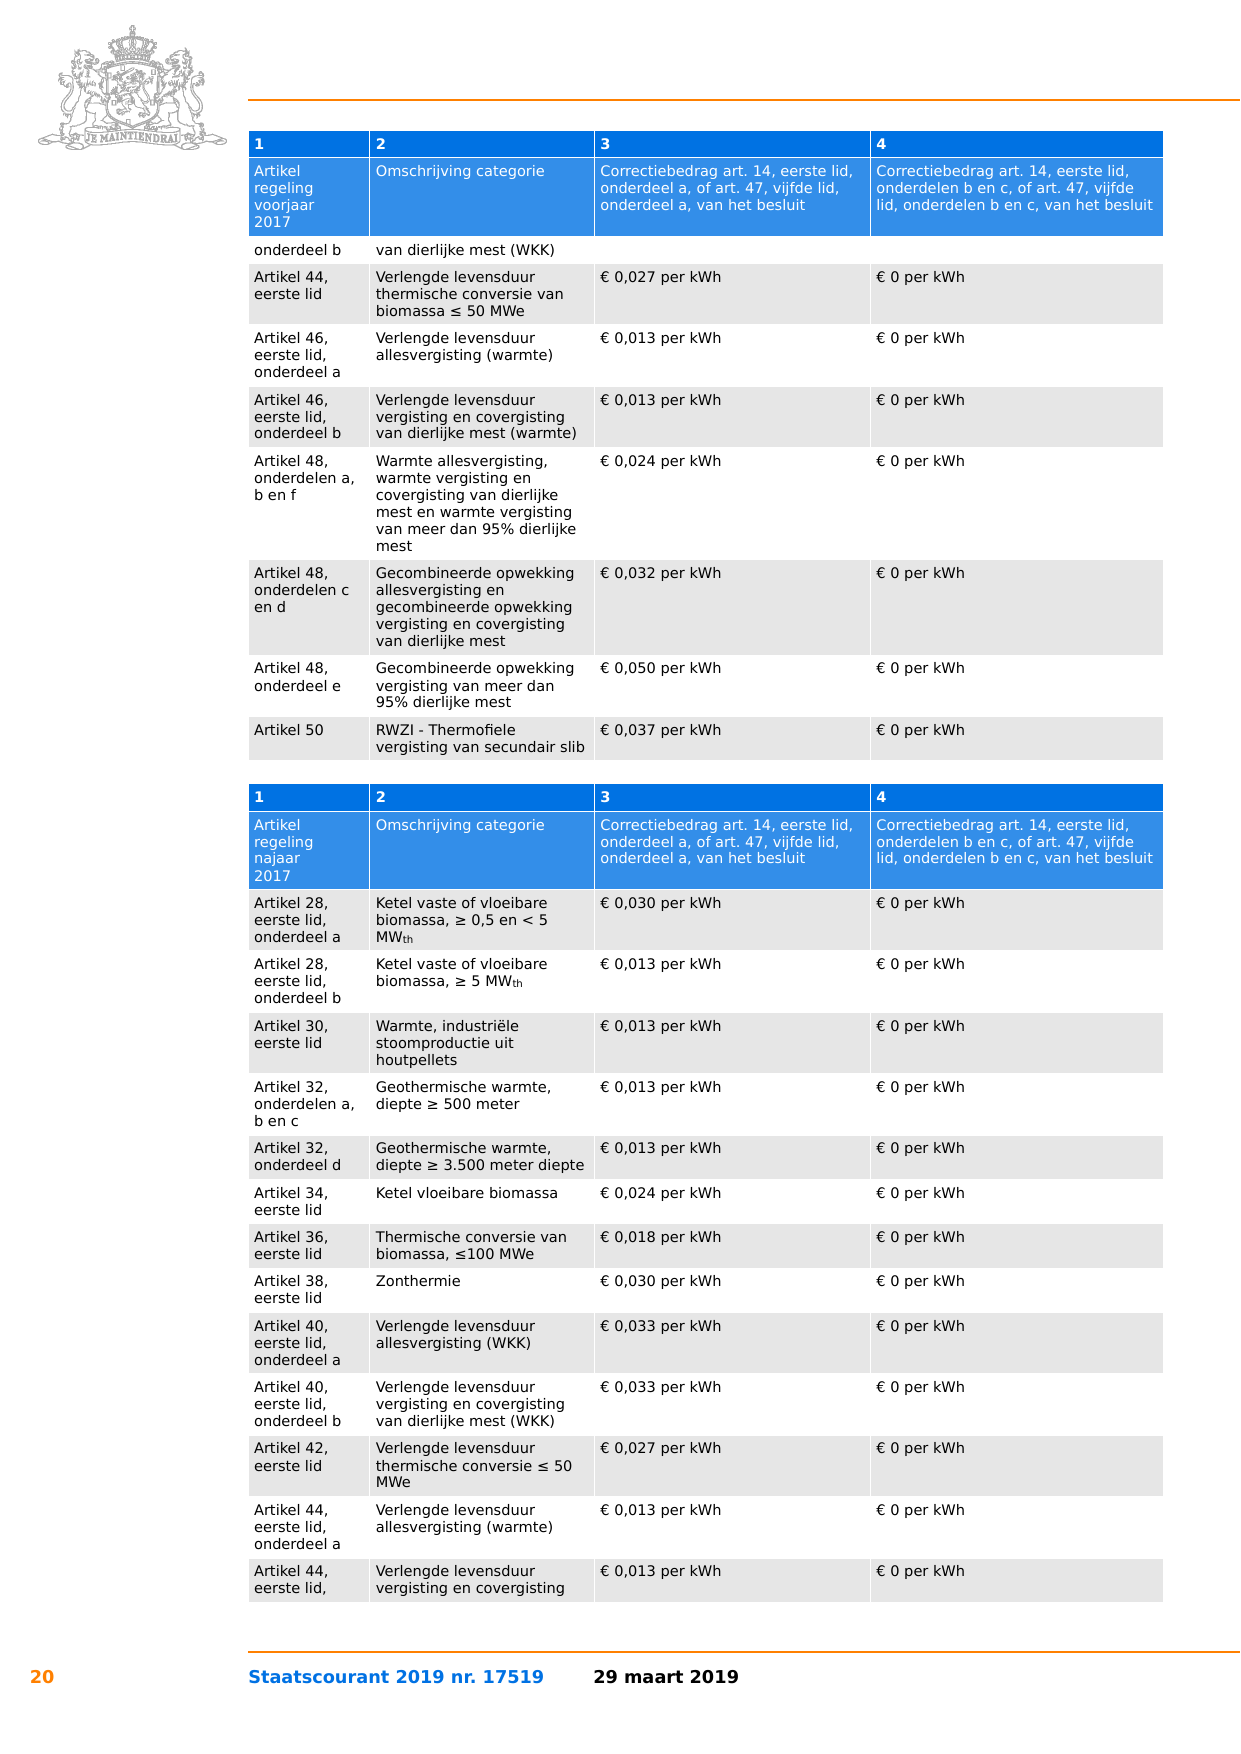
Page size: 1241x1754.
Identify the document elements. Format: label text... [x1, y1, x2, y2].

table_cell € 0 per kWh [871, 1497, 1163, 1557]
table_cell Artikel 44, eerste lid [249, 264, 369, 324]
table_cell € 0 per kWh [871, 1436, 1163, 1496]
table_cell € 0,024 per kWh [595, 1180, 870, 1223]
table_cell Artikel 28, eerste lid, onderdeel a [249, 890, 369, 950]
table_cell € 0,033 per kWh [595, 1313, 870, 1373]
table_cell Correctiebedrag art. 14, eerste lid, onderdeel a, of art. 47, vijfde lid, onderdeel a, van het besluit [595, 812, 870, 889]
table_cell € 0,013 per kWh [595, 1497, 870, 1557]
table_cell van dierlijke mest (WKK) [370, 237, 594, 263]
table_cell € 0 per kWh [871, 1013, 1163, 1073]
table_cell € 0,013 per kWh [595, 1074, 870, 1134]
table_cell Artikel regeling voorjaar 2017 [249, 158, 369, 236]
table_cell € 0 per kWh [871, 951, 1163, 1012]
table_cell € 0,013 per kWh [595, 1559, 870, 1602]
table_cell Artikel 42, eerste lid [249, 1436, 369, 1496]
table_header 3 [595, 131, 870, 157]
table_cell € 0 per kWh [871, 387, 1163, 447]
table_cell Artikel 48, onderdelen c en d [249, 560, 369, 655]
table_cell RWZI - Thermofiele vergisting van secundair slib [370, 717, 594, 760]
table_cell Verlengde levensduur vergisting en covergisting van dierlijke mest (warmte) [370, 387, 594, 447]
table_cell € 0,013 per kWh [595, 387, 870, 447]
table_cell Ketel vloeibare biomassa [370, 1180, 594, 1223]
table_cell Warmte, industriële stoomproductie uit houtpellets [370, 1013, 594, 1073]
table_cell Verlengde levensduur vergisting en covergisting van dierlijke mest (WKK) [370, 1374, 594, 1435]
table_cell Zonthermie [370, 1269, 594, 1312]
table_cell € 0,030 per kWh [595, 1269, 870, 1312]
table_cell € 0 per kWh [871, 1136, 1163, 1179]
table_cell Artikel 38, eerste lid [249, 1269, 369, 1312]
table_cell Warmte allesvergisting, warmte vergisting en covergisting van dierlijke mest en warmte vergisting van meer dan 95% dierlijke mest [370, 448, 594, 559]
table_cell Geothermische warmte, diepte ≥ 3.500 meter diepte [370, 1136, 594, 1179]
table_header 4 [871, 131, 1163, 157]
table_cell Artikel 44, eerste lid, onderdeel a [249, 1497, 369, 1557]
table_cell Omschrijving categorie [370, 158, 594, 236]
table_cell € 0 per kWh [871, 890, 1163, 950]
table_cell € 0 per kWh [871, 717, 1163, 760]
table_cell Thermische conversie van biomassa, ≤100 MWe [370, 1224, 594, 1268]
table_cell Artikel 36, eerste lid [249, 1224, 369, 1268]
table_cell Artikel 28, eerste lid, onderdeel b [249, 951, 369, 1012]
table_cell € 0 per kWh [871, 560, 1163, 655]
table_cell Artikel 50 [249, 717, 369, 760]
table_cell Artikel 46, eerste lid, onderdeel b [249, 387, 369, 447]
table_cell Artikel 30, eerste lid [249, 1013, 369, 1073]
table_cell Verlengde levensduur allesvergisting (warmte) [370, 325, 594, 386]
table_cell onderdeel b [249, 237, 369, 263]
table_cell Artikel 40, eerste lid, onderdeel b [249, 1374, 369, 1435]
table_cell Artikel regeling najaar 2017 [249, 812, 369, 889]
table_cell Artikel 32, onderdelen a, b en c [249, 1074, 369, 1134]
table_cell Artikel 48, onderdelen a, b en f [249, 448, 369, 559]
table_cell Ketel vaste of vloeibare biomassa, ≥ 5 MWth [370, 951, 594, 1012]
table_cell € 0,030 per kWh [595, 890, 870, 950]
table_cell € 0,033 per kWh [595, 1374, 870, 1435]
table_cell Correctiebedrag art. 14, eerste lid, onderdelen b en c, of art. 47, vijfde lid, onderdelen b en c, van het besluit [871, 812, 1163, 889]
table_header 2 [370, 784, 594, 811]
table_cell € 0,037 per kWh [595, 717, 870, 760]
table_header 2 [370, 131, 594, 157]
table_cell € 0 per kWh [871, 448, 1163, 559]
table_cell Verlengde levensduur vergisting en covergisting [370, 1559, 594, 1602]
table_header 1 [249, 131, 369, 157]
table_cell Correctiebedrag art. 14, eerste lid, onderdeel a, of art. 47, vijfde lid, onderdeel a, van het besluit [595, 158, 870, 236]
table_cell [871, 237, 1163, 263]
table_cell € 0,013 per kWh [595, 1013, 870, 1073]
table_cell Artikel 34, eerste lid [249, 1180, 369, 1223]
table_cell Artikel 46, eerste lid, onderdeel a [249, 325, 369, 386]
table_header 4 [871, 784, 1163, 811]
table_cell Correctiebedrag art. 14, eerste lid, onderdelen b en c, of art. 47, vijfde lid, onderdelen b en c, van het besluit [871, 158, 1163, 236]
table_cell Geothermische warmte, diepte ≥ 500 meter [370, 1074, 594, 1134]
table_cell Verlengde levensduur thermische conversie ≤ 50 MWe [370, 1436, 594, 1496]
table_cell € 0 per kWh [871, 325, 1163, 386]
table_cell € 0,024 per kWh [595, 448, 870, 559]
table_cell [595, 237, 870, 263]
table_cell € 0 per kWh [871, 1074, 1163, 1134]
table_header 3 [595, 784, 870, 811]
table_cell Artikel 48, onderdeel e [249, 656, 369, 716]
table_cell € 0 per kWh [871, 1374, 1163, 1435]
table_header 1 [249, 784, 369, 811]
table_cell € 0,032 per kWh [595, 560, 870, 655]
table_cell Artikel 44, eerste lid, [249, 1559, 369, 1602]
picture [38, 25, 227, 150]
table_cell € 0,027 per kWh [595, 264, 870, 324]
table_cell € 0,050 per kWh [595, 656, 870, 716]
table_cell Verlengde levensduur allesvergisting (warmte) [370, 1497, 594, 1557]
table_cell € 0 per kWh [871, 264, 1163, 324]
table_cell € 0,018 per kWh [595, 1224, 870, 1268]
table_cell Verlengde levensduur allesvergisting (WKK) [370, 1313, 594, 1373]
table_cell € 0,013 per kWh [595, 325, 870, 386]
table_cell Artikel 32, onderdeel d [249, 1136, 369, 1179]
table_cell € 0 per kWh [871, 1269, 1163, 1312]
table_cell Gecombineerde opwekking vergisting van meer dan 95% dierlijke mest [370, 656, 594, 716]
table_cell € 0,013 per kWh [595, 1136, 870, 1179]
table_cell € 0 per kWh [871, 1180, 1163, 1223]
table_cell € 0 per kWh [871, 656, 1163, 716]
table_cell Verlengde levensduur thermische conversie van biomassa ≤ 50 MWe [370, 264, 594, 324]
table_cell Ketel vaste of vloeibare biomassa, ≥ 0,5 en < 5 MWth [370, 890, 594, 950]
table_cell Omschrijving categorie [370, 812, 594, 889]
table_cell € 0,013 per kWh [595, 951, 870, 1012]
table_cell € 0 per kWh [871, 1559, 1163, 1602]
table_cell € 0 per kWh [871, 1313, 1163, 1373]
table_cell € 0 per kWh [871, 1224, 1163, 1268]
table_cell € 0,027 per kWh [595, 1436, 870, 1496]
table_cell Gecombineerde opwekking allesvergisting en gecombineerde opwekking vergisting en covergisting van dierlijke mest [370, 560, 594, 655]
table_cell Artikel 40, eerste lid, onderdeel a [249, 1313, 369, 1373]
